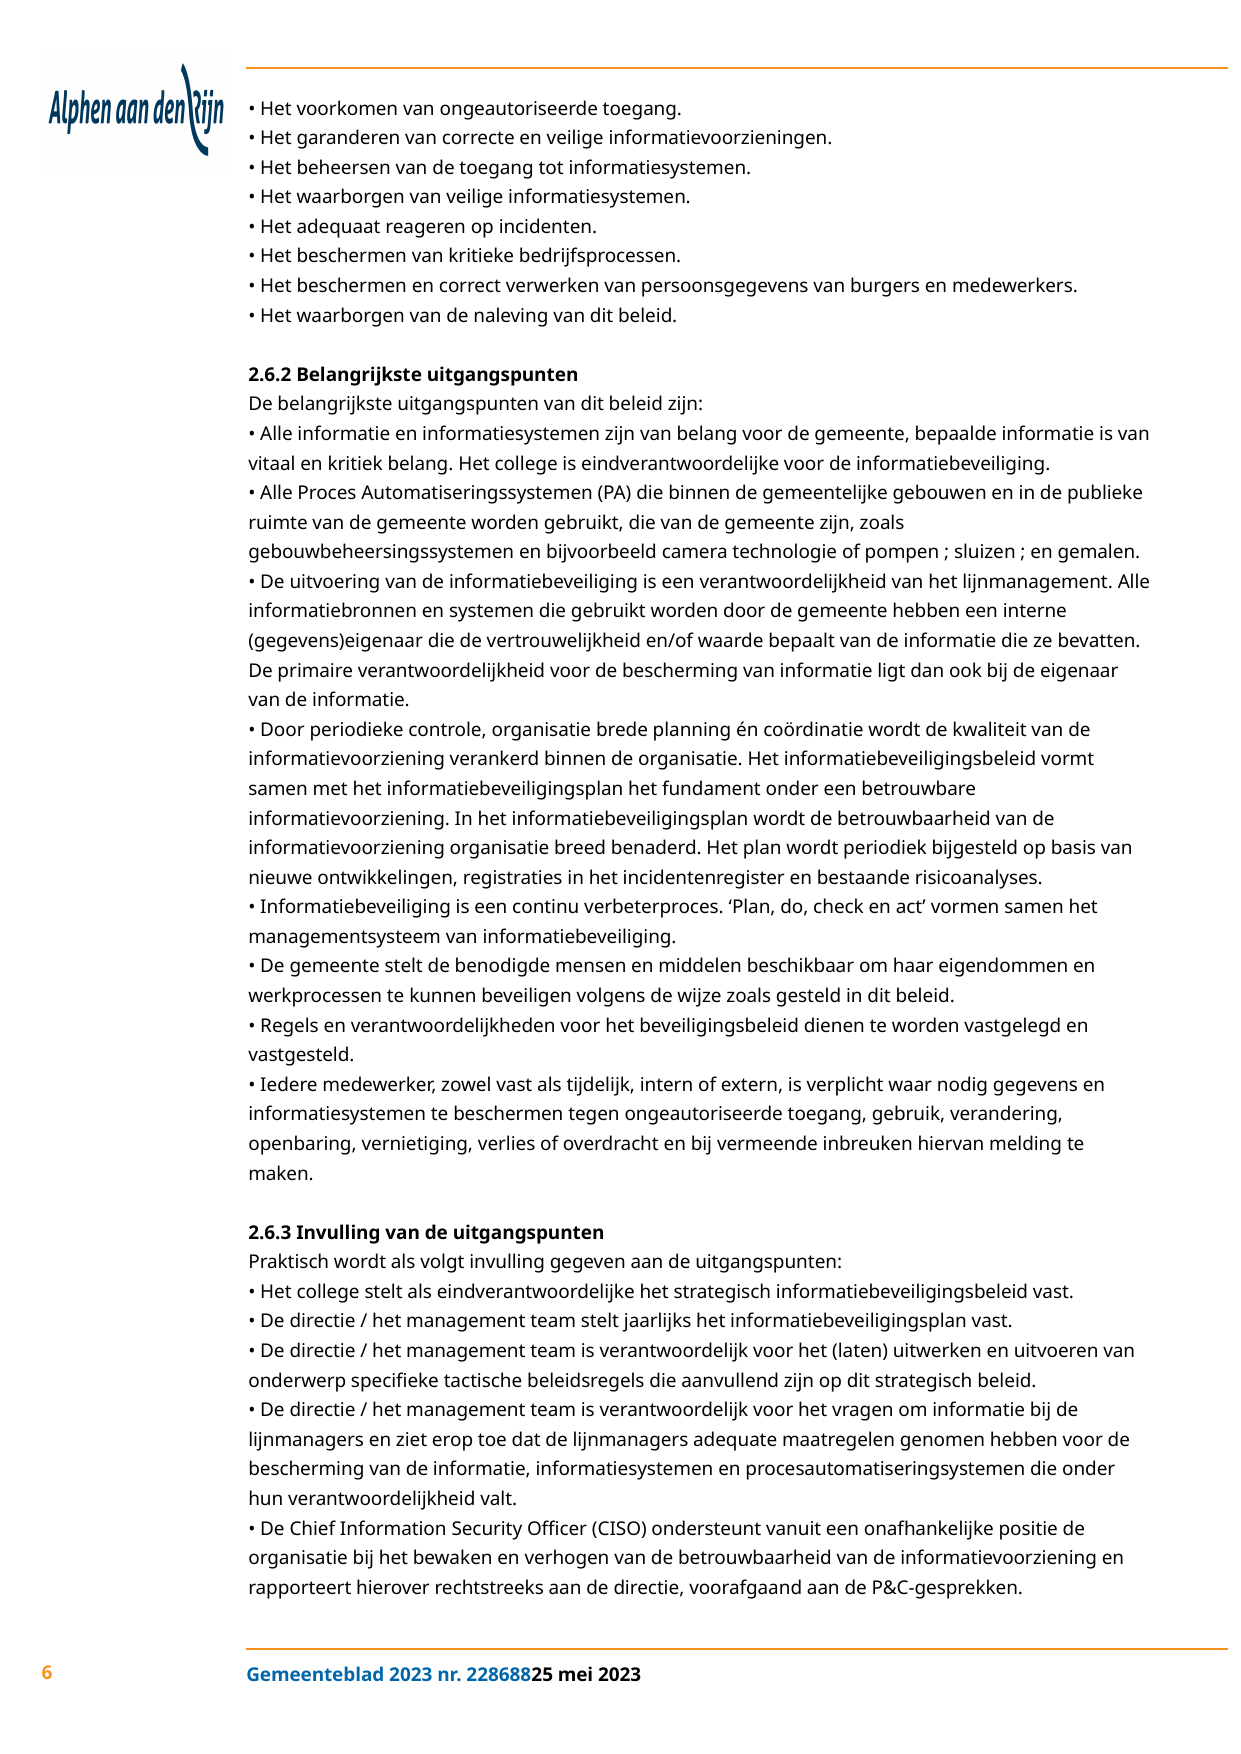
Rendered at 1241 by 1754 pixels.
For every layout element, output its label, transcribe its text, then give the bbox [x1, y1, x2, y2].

text • Door periodieke controle, organisatie brede planning én coördinatie wordt de kwaliteit van de informatievoorziening verankerd binnen de organisatie. Het informatiebeveiligingsbeleid vormt samen met het informatiebeveiligingsplan het fundament onder een betrouwbare informatievoorziening. In het informatiebeveiligingsplan wordt de betrouwbaarheid van de informatievoorziening organisatie breed benaderd. Het plan wordt periodiek bijgesteld op basis van nieuwe ontwikkelingen, registraties in het incidentenregister en bestaande risicoanalyses. [248, 716, 1152, 890]
text • Het beheersen van de toegang tot informatiesystemen. [248, 154, 1152, 180]
text • De gemeente stelt de benodigde mensen en middelen beschikbaar om haar eigendommen en werkprocessen te kunnen beveiligen volgens de wijze zoals gesteld in dit beleid. [248, 953, 1152, 1008]
text • Iedere medewerker, zowel vast als tijdelijk, intern of extern, is verplicht waar nodig gegevens en informatiesystemen te beschermen tegen ongeautoriseerde toegang, gebruik, verandering, openbaring, vernietiging, verlies of overdracht en bij vermeende inbreuken hiervan melding te maken. [248, 1071, 1152, 1186]
text • De uitvoering van de informatiebeveiliging is een verantwoordelijkheid van het lijnmanagement. Alle informatiebronnen en systemen die gebruikt worden door de gemeente hebben een interne (gegevens)eigenaar die de vertrouwelijkheid en/of waarde bepaalt van de informatie die ze bevatten. De primaire verantwoordelijkheid voor de bescherming van informatie ligt dan ook bij de eigenaar van de informatie. [248, 568, 1152, 712]
text • Het voorkomen van ongeautoriseerde toegang. [248, 95, 1152, 121]
text 2.6.2 Belangrijkste uitgangspunten [248, 361, 1152, 387]
text • Het college stelt als eindverantwoordelijke het strategisch informatiebeveiligingsbeleid vast. [248, 1278, 1152, 1304]
text • Regels en verantwoordelijkheden voor het beveiligingsbeleid dienen te worden vastgelegd en vastgesteld. [248, 1012, 1152, 1067]
text • Het waarborgen van veilige informatiesystemen. [248, 183, 1152, 209]
text • Informatiebeveiliging is een continu verbeterproces. ‘Plan, do, check en act’ vormen samen het managementsysteem van informatiebeveiliging. [248, 893, 1152, 949]
text • Het beschermen van kritieke bedrijfsprocessen. [248, 243, 1152, 268]
picture [41, 47, 231, 172]
text • Het beschermen en correct verwerken van persoonsgegevens van burgers en medewerkers. [248, 272, 1152, 298]
text • De directie / het management team is verantwoordelijk voor het vragen om informatie bij de lijnmanagers en ziet erop toe dat de lijnmanagers adequate maatregelen genomen hebben voor de bescherming van de informatie, informatiesystemen en procesautomatiseringsystemen die onder hun verantwoordelijkheid valt. [248, 1396, 1152, 1511]
text De belangrijkste uitgangspunten van dit beleid zijn: [248, 391, 1152, 416]
text • Het garanderen van correcte en veilige informatievoorzieningen. [248, 124, 1152, 150]
text 2.6.3 Invulling van de uitgangspunten [248, 1219, 1152, 1245]
text • De directie / het management team is verantwoordelijk voor het (laten) uitwerken en uitvoeren van onderwerp specifieke tactische beleidsregels die aanvullend zijn op dit strategisch beleid. [248, 1337, 1152, 1393]
text • Alle Proces Automatiseringssystemen (PA) die binnen de gemeentelijke gebouwen en in de publieke ruimte van de gemeente worden gebruikt, die van de gemeente zijn, zoals gebouwbeheersingssystemen en bijvoorbeeld camera technologie of pompen ; sluizen ; en gemalen. [248, 479, 1152, 564]
text • Het waarborgen van de naleving van dit beleid. [248, 302, 1152, 328]
text • De Chief Information Security Officer (CISO) ondersteunt vanuit een onafhankelijke positie de organisatie bij het bewaken en verhogen van de betrouwbaarheid van de informatievoorziening en rapporteert hierover rechtstreeks aan de directie, voorafgaand aan de P&C-gesprekken. [248, 1515, 1152, 1600]
text • Alle informatie en informatiesystemen zijn van belang voor de gemeente, bepaalde informatie is van vitaal en kritiek belang. Het college is eindverantwoordelijke voor de informatiebeveiliging. [248, 420, 1152, 476]
text • Het adequaat reageren op incidenten. [248, 213, 1152, 239]
text Praktisch wordt als volgt invulling gegeven aan de uitgangspunten: [248, 1248, 1152, 1274]
text • De directie / het management team stelt jaarlijks het informatiebeveiligingsplan vast. [248, 1308, 1152, 1333]
